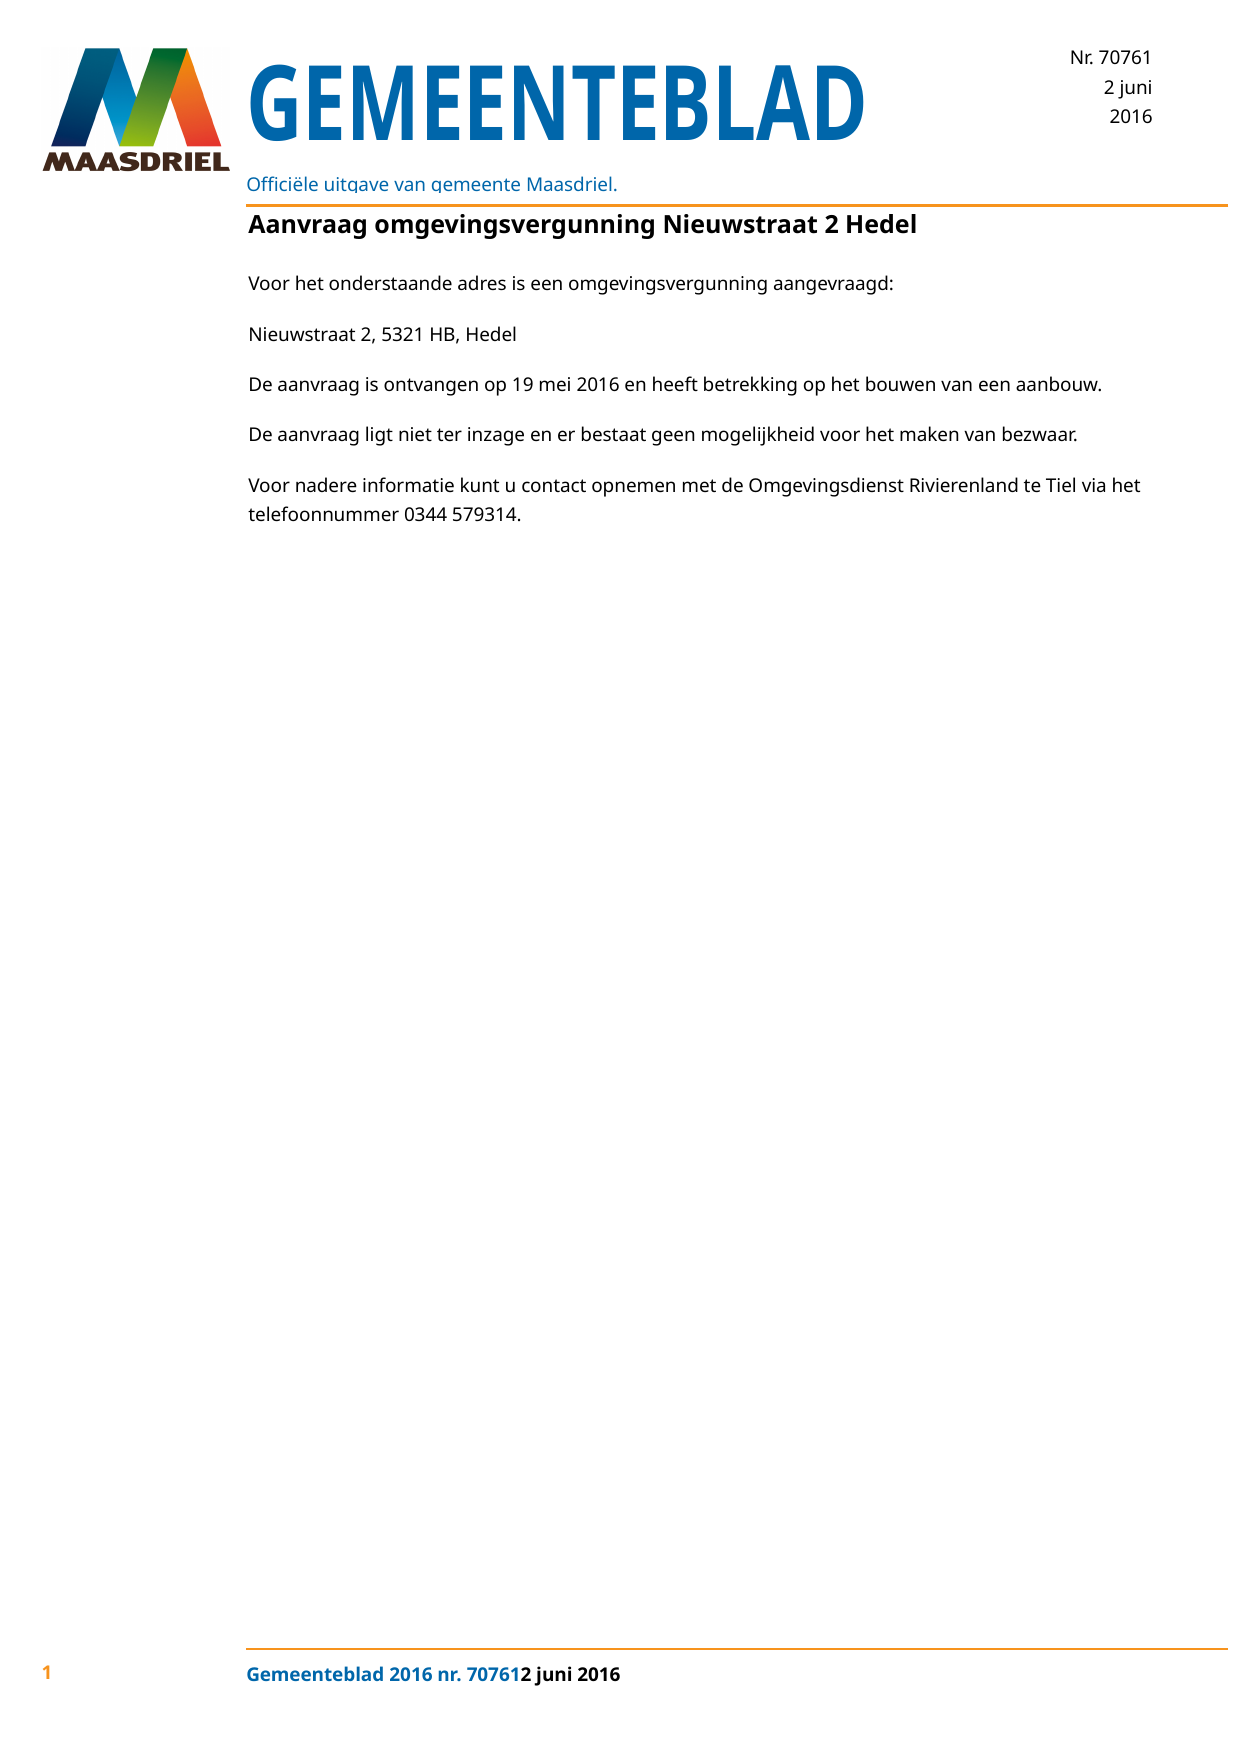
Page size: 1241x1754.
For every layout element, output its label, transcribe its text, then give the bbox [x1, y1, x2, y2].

picture [41, 47, 231, 172]
text Voor nadere informatie kunt u contact opnemen met de Omgevingsdienst Rivierenland te Tiel via het telefoonnummer 0344 579314. [248, 472, 1152, 527]
text Voor het onderstaande adres is een omgevingsvergunning aangevraagd: [248, 270, 1152, 296]
text De aanvraag is ontvangen op 19 mei 2016 en heeft betrekking op het bouwen van een aanbouw. [248, 371, 1152, 397]
text Nieuwstraat 2, 5321 HB, Hedel [248, 321, 1152, 346]
text De aanvraag ligt niet ter inzage en er bestaat geen mogelijkheid voor het maken van bezwaar. [248, 422, 1152, 447]
text Aanvraag omgevingsvergunning Nieuwstraat 2 Hedel [248, 207, 1152, 241]
